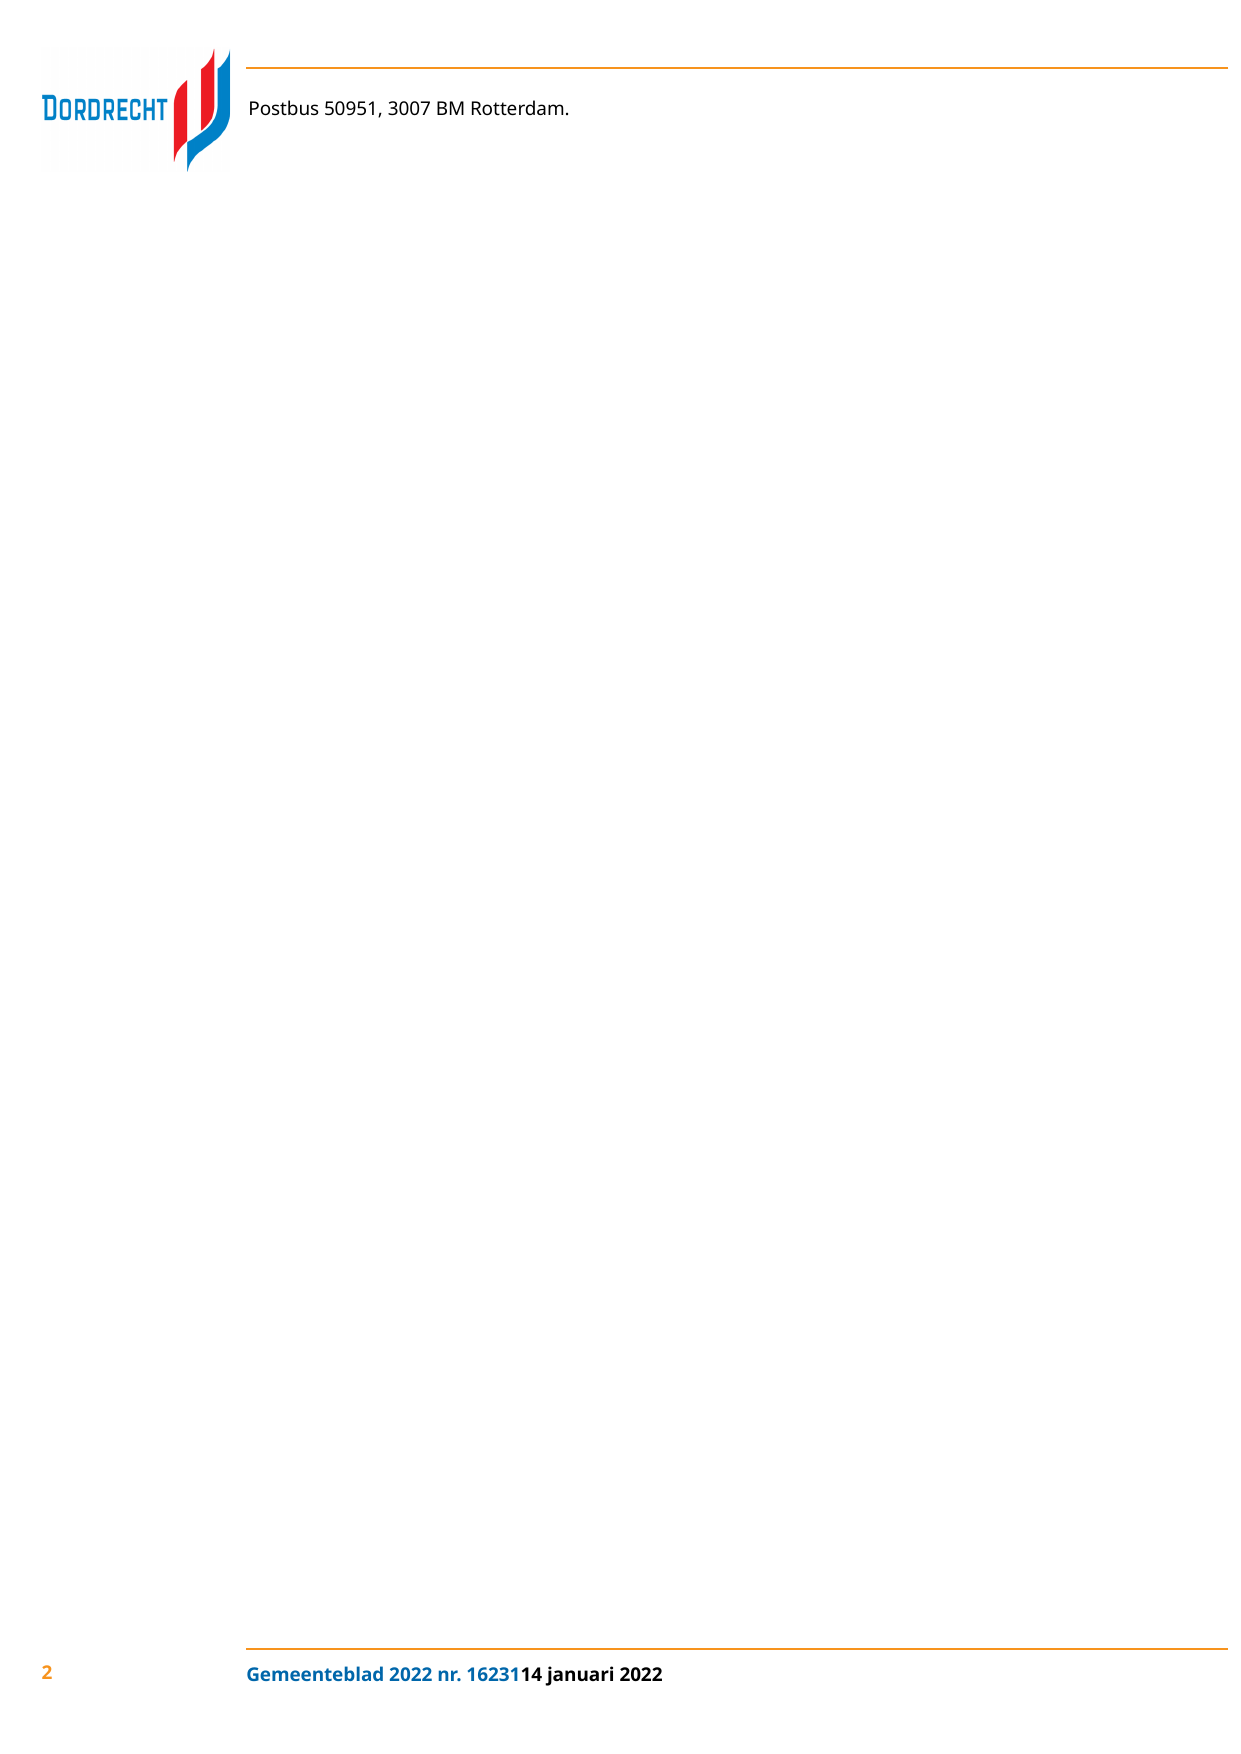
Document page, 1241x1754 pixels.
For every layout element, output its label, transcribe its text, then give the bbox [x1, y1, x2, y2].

text Postbus 50951, 3007 BM Rotterdam. [248, 95, 1152, 121]
picture [41, 47, 231, 172]
